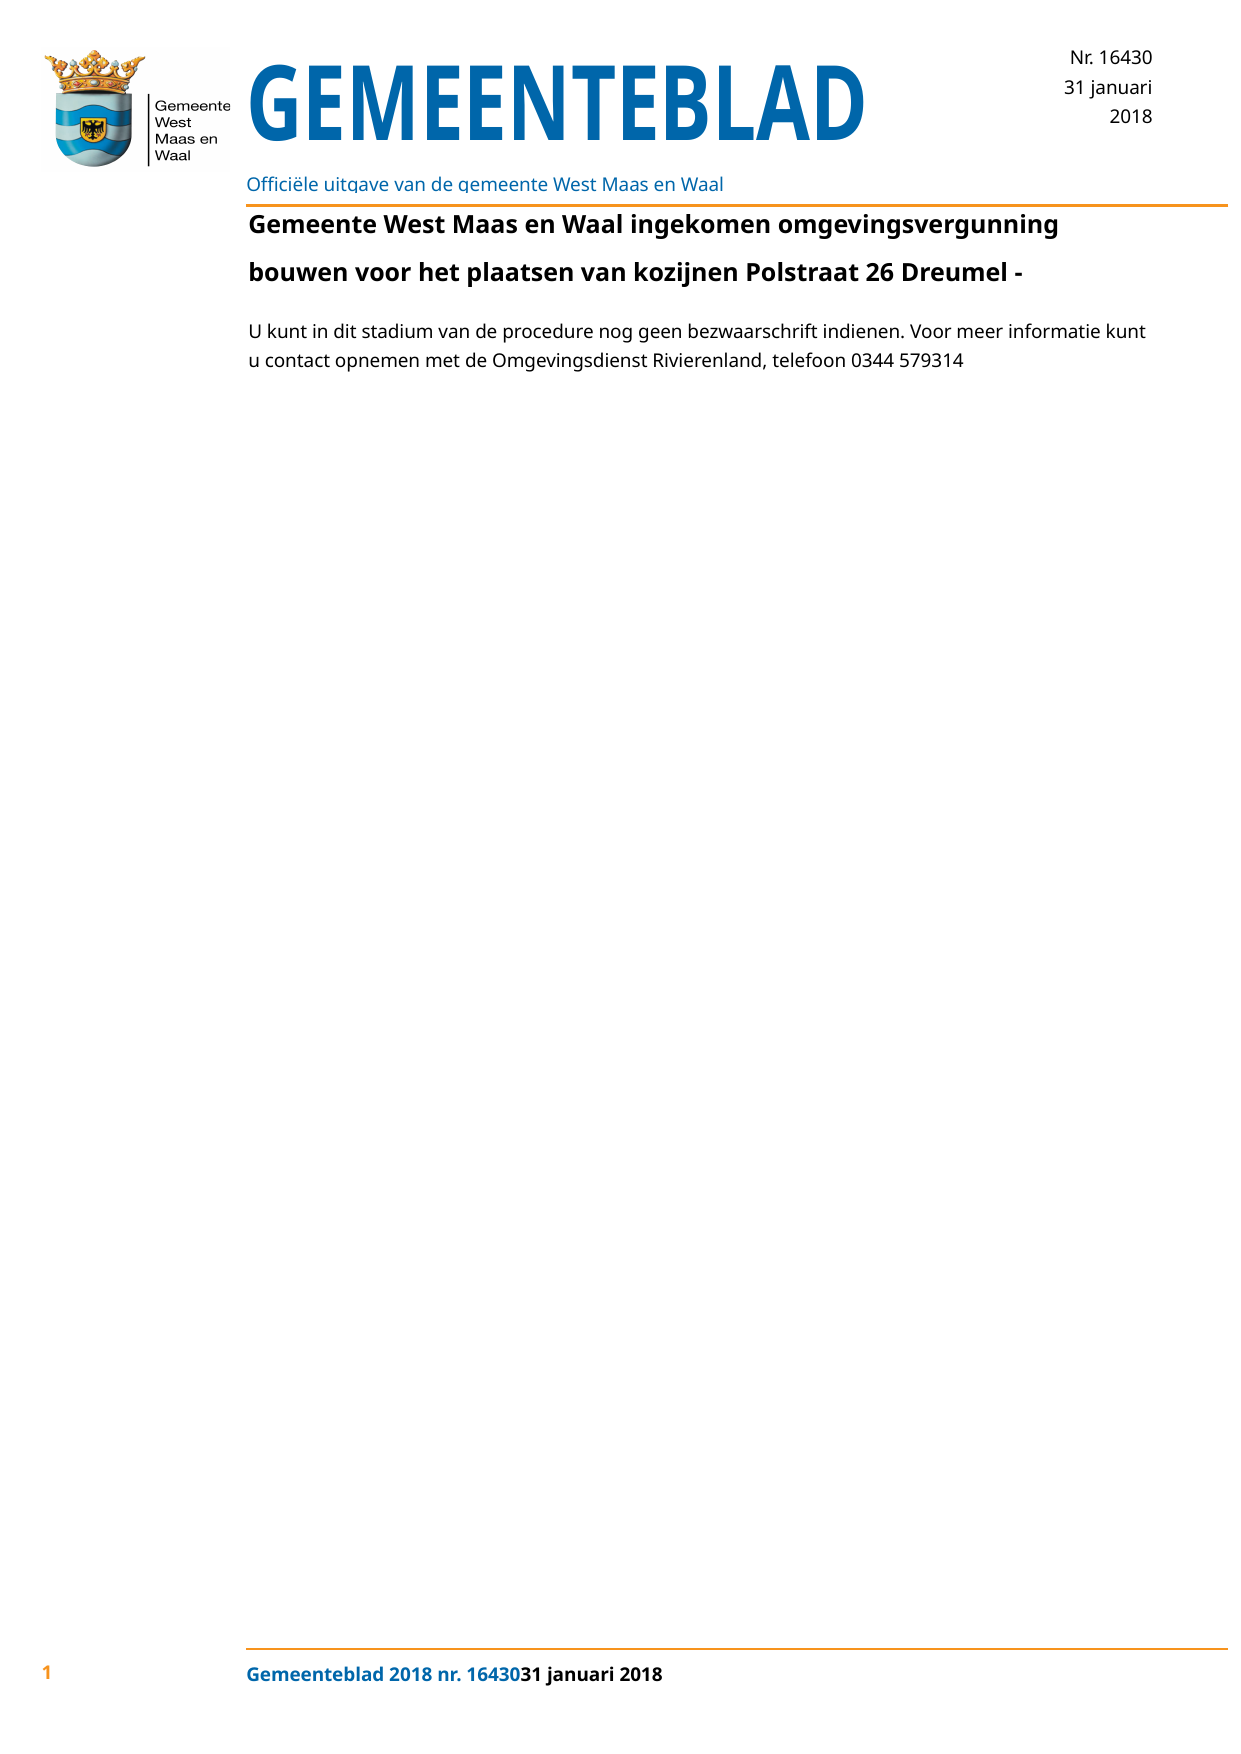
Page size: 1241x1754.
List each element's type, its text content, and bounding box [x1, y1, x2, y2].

text Gemeente West Maas en Waal ingekomen omgevingsvergunning bouwen voor het plaatsen van kozijnen Polstraat 26 Dreumel - [248, 207, 1152, 288]
picture [41, 47, 231, 172]
text U kunt in dit stadium van de procedure nog geen bezwaarschrift indienen. Voor meer informatie kunt u contact opnemen met de Omgevingsdienst Rivierenland, telefoon 0344 579314 [248, 318, 1152, 373]
